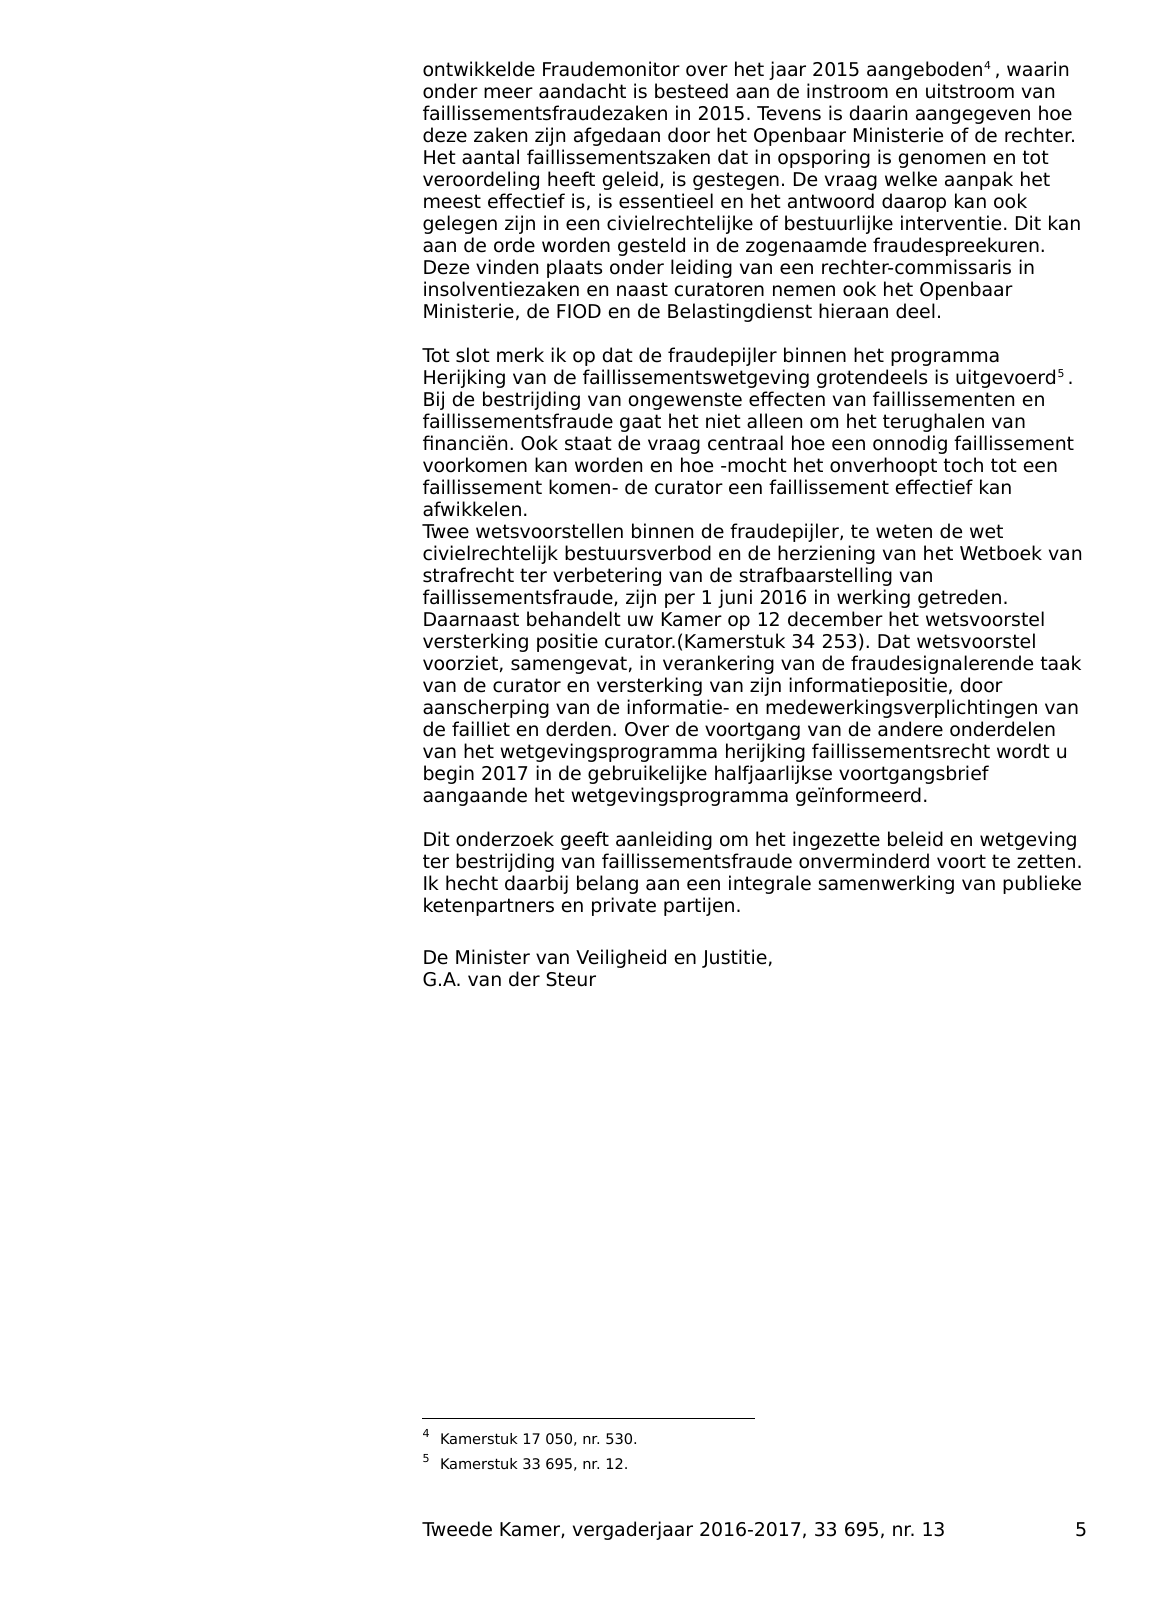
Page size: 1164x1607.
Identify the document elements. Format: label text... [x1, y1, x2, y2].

text ontwikkelde Fraudemonitor over het jaar 2015 aangeboden, waarin onder meer aandacht is besteed aan de instroom en uitstroom van faillissementsfraudezaken in 2015. Tevens is daarin aangegeven hoe deze zaken zijn afgedaan door het Openbaar Ministerie of de rechter. Het aantal faillissementszaken dat in opsporing is genomen en tot veroordeling heeft geleid, is gestegen. De vraag welke aanpak het meest effectief is, is essentieel en het antwoord daarop kan ook gelegen zijn in een civielrechtelijke of bestuurlijke interventie. Dit kan aan de orde worden gesteld in de zogenaamde fraudespreekuren. Deze vinden plaats onder leiding van een rechter-commissaris in insolventiezaken en naast curatoren nemen ook het Openbaar Ministerie, de FIOD en de Belastingdienst hieraan deel. [422, 59, 1087, 323]
text Dit onderzoek geeft aanleiding om het ingezette beleid en wetgeving ter bestrijding van faillissementsfraude onverminderd voort te zetten. Ik hecht daarbij belang aan een integrale samenwerking van publieke ketenpartners en private partijen. [422, 829, 1087, 917]
text Twee wetsvoorstellen binnen de fraudepijler, te weten de wet civielrechtelijk bestuursverbod en de herziening van het Wetboek van strafrecht ter verbetering van de strafbaarstelling van faillissementsfraude, zijn per 1 juni 2016 in werking getreden. Daarnaast behandelt uw Kamer op 12 december het wetsvoorstel versterking positie curator.(Kamerstuk 34 253). Dat wetsvoorstel voorziet, samengevat, in verankering van de fraudesignalerende taak van de curator en versterking van zijn informatiepositie, door aanscherping van de informatie- en medewerkingsverplichtingen van de failliet en derden. Over de voortgang van de andere onderdelen van het wetgevingsprogramma herijking faillissementsrecht wordt u begin 2017 in de gebruikelijke halfjaarlijkse voortgangsbrief aangaande het wetgevingsprogramma geïnformeerd. [422, 521, 1087, 807]
text Kamerstuk 33 695, nr. 12. [422, 1452, 1087, 1474]
text Tot slot merk ik op dat de fraudepijler binnen het programma Herijking van de faillissementswetgeving grotendeels is uitgevoerd. Bij de bestrijding van ongewenste effecten van faillissementen en faillissementsfraude gaat het niet alleen om het terughalen van financiën. Ook staat de vraag centraal hoe een onnodig faillissement voorkomen kan worden en hoe -mocht het onverhoopt toch tot een faillissement komen- de curator een faillissement effectief kan afwikkelen. [422, 345, 1087, 521]
text De Minister van Veiligheid en Justitie, G.A. van der Steur [422, 947, 1087, 991]
text Kamerstuk 17 050, nr. 530. [422, 1427, 1087, 1449]
